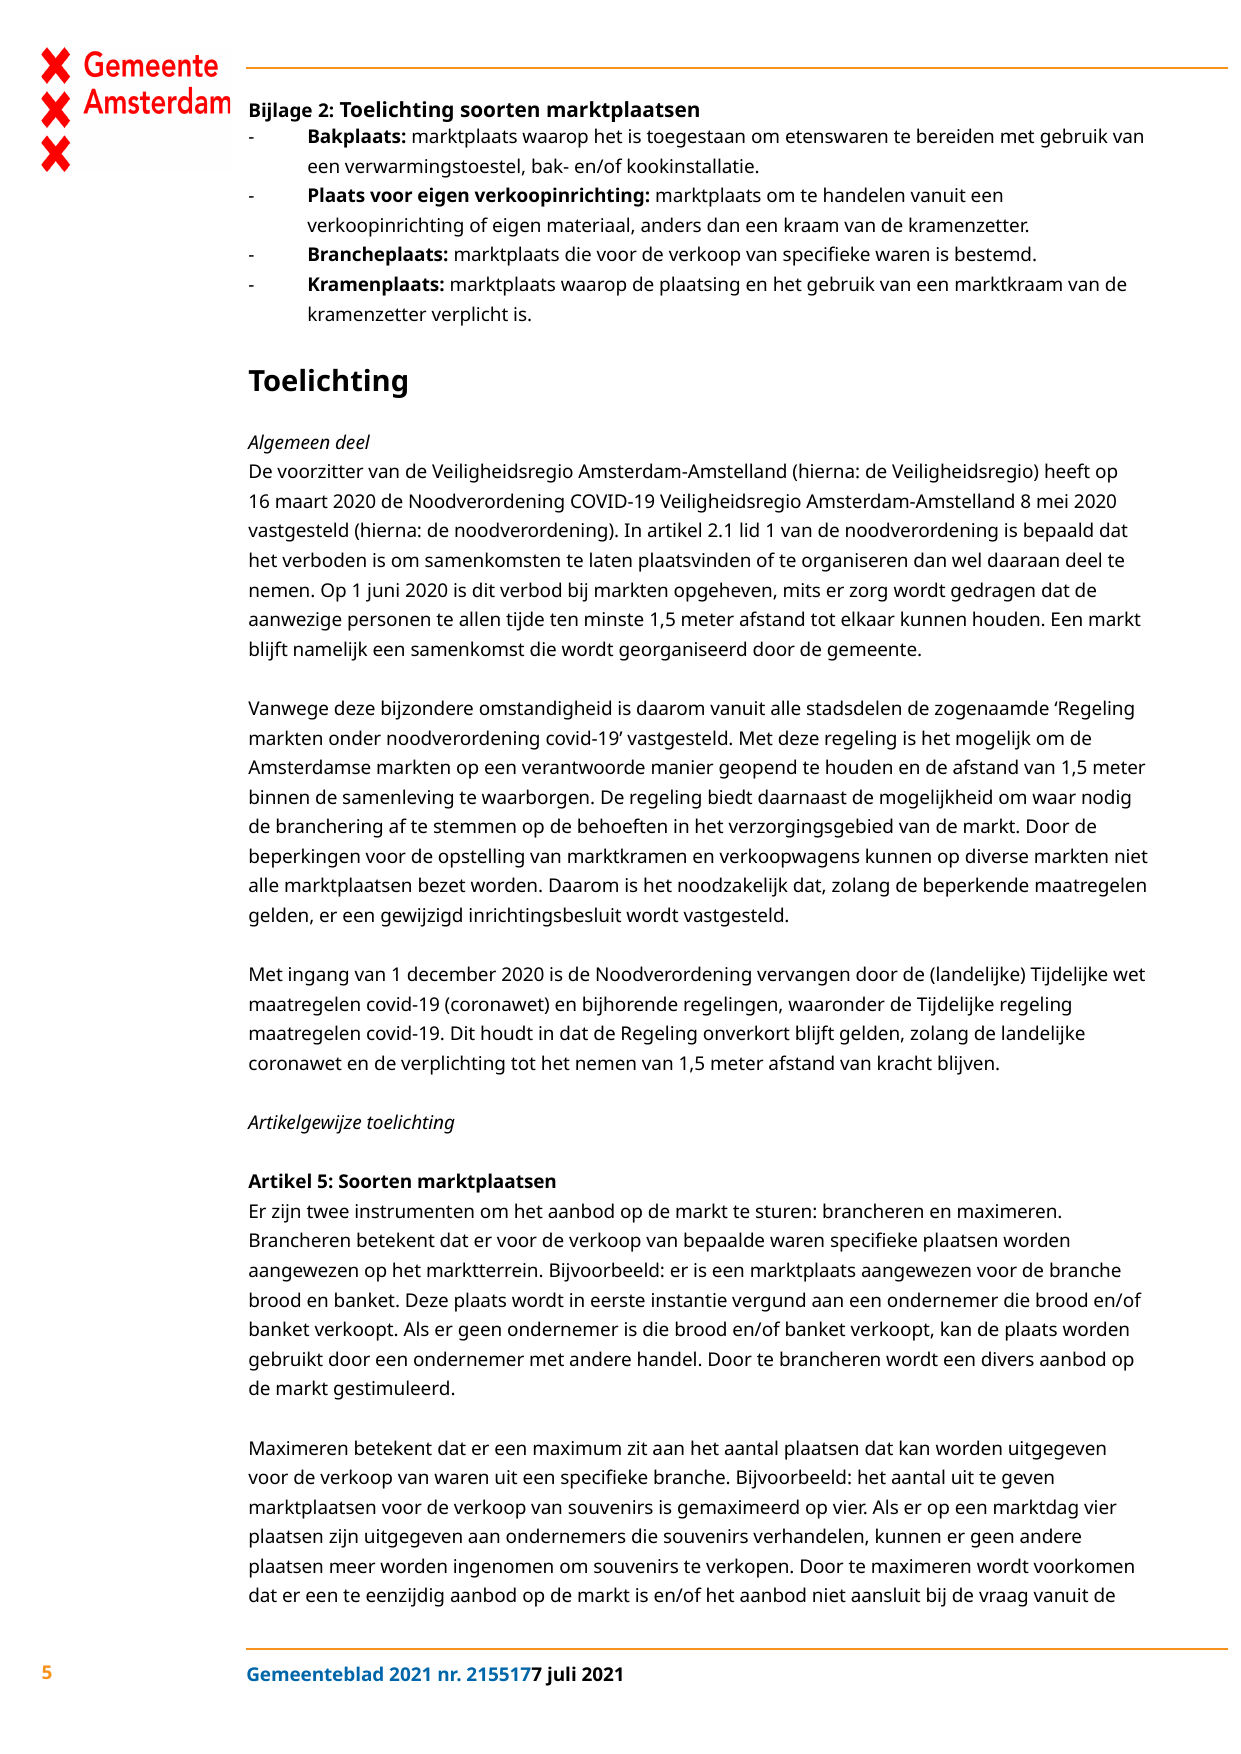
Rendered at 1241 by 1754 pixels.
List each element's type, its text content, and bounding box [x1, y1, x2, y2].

list Kramenplaats: marktplaats waarop de plaatsing en het gebruik van een marktkraam van de kramenzetter verplicht is. [248, 271, 1152, 327]
text Algemeen deel [248, 429, 1152, 454]
picture [41, 47, 231, 172]
list Brancheplaats: marktplaats die voor de verkoop van specifieke waren is bestemd. [248, 242, 1152, 267]
text Toelichting [248, 360, 1152, 400]
text Vanwege deze bijzondere omstandigheid is daarom vanuit alle stadsdelen de zogenaamde ‘Regeling markten onder noodverordening covid-19’ vastgesteld. Met deze regeling is het mogelijk om de Amsterdamse markten op een verantwoorde manier geopend te houden en de afstand van 1,5 meter binnen de samenleving te waarborgen. De regeling biedt daarnaast de mogelijkheid om waar nodig de branchering af te stemmen op de behoeften in het verzorgingsgebied van de markt. Door de beperkingen voor de opstelling van marktkramen en verkoopwagens kunnen op diverse markten niet alle marktplaatsen bezet worden. Daarom is het noodzakelijk dat, zolang de beperkende maatregelen gelden, er een gewijzigd inrichtingsbesluit wordt vastgesteld. [248, 695, 1152, 928]
text 16 maart 2020 de Noodverordening COVID-19 Veiligheidsregio Amsterdam-Amstelland 8 mei 2020 vastgesteld (hierna: de noodverordening). In artikel 2.1 lid 1 van de noodverordening is bepaald dat het verboden is om samenkomsten te laten plaatsvinden of te organiseren dan wel daaraan deel te nemen. Op 1 juni 2020 is dit verbod bij markten opgeheven, mits er zorg wordt gedragen dat de aanwezige personen te allen tijde ten minste 1,5 meter afstand tot elkaar kunnen houden. Een markt blijft namelijk een samenkomst die wordt georganiseerd door de gemeente. [248, 488, 1152, 662]
text Met ingang van 1 december 2020 is de Noodverordening vervangen door de (landelijke) Tijdelijke wet maatregelen covid-19 (coronawet) en bijhorende regelingen, waaronder de Tijdelijke regeling maatregelen covid-19. Dit houdt in dat de Regeling onverkort blijft gelden, zolang de landelijke coronawet en de verplichting tot het nemen van 1,5 meter afstand van kracht blijven. [248, 961, 1152, 1076]
list Plaats voor eigen verkoopinrichting: marktplaats om te handelen vanuit een verkoopinrichting of eigen materiaal, anders dan een kraam van de kramenzetter. [248, 182, 1152, 238]
text De voorzitter van de Veiligheidsregio Amsterdam-Amstelland (hierna: de Veiligheidsregio) heeft op [248, 458, 1152, 484]
text Brancheren betekent dat er voor de verkoop van bepaalde waren specifieke plaatsen worden aangewezen op het marktterrein. Bijvoorbeeld: er is een marktplaats aangewezen voor de branche brood en banket. Deze plaats wordt in eerste instantie vergund aan een ondernemer die brood en/of banket verkoopt. Als er geen ondernemer is die brood en/of banket verkoopt, kan de plaats worden gebruikt door een ondernemer met andere handel. Door te brancheren wordt een divers aanbod op de markt gestimuleerd. [248, 1228, 1152, 1401]
text Artikelgewijze toelichting [248, 1109, 1152, 1135]
list Bakplaats: marktplaats waarop het is toegestaan om etenswaren te bereiden met gebruik van een verwarmingstoestel, bak- en/of kookinstallatie. [248, 123, 1152, 179]
text Maximeren betekent dat er een maximum zit aan het aantal plaatsen dat kan worden uitgegeven voor de verkoop van waren uit een specifieke branche. Bijvoorbeeld: het aantal uit te geven marktplaatsen voor de verkoop van souvenirs is gemaximeerd op vier. Als er op een marktdag vier plaatsen zijn uitgegeven aan ondernemers die souvenirs verhandelen, kunnen er geen andere plaatsen meer worden ingenomen om souvenirs te verkopen. Door te maximeren wordt voorkomen dat er een te eenzijdig aanbod op de markt is en/of het aanbod niet aansluit bij de vraag vanuit de [248, 1435, 1152, 1608]
text Artikel 5: Soorten marktplaatsen [248, 1168, 1152, 1194]
text Er zijn twee instrumenten om het aanbod op de markt te sturen: brancheren en maximeren. [248, 1198, 1152, 1224]
text Bijlage 2: Toelichting soorten marktplaatsen [248, 95, 1152, 123]
